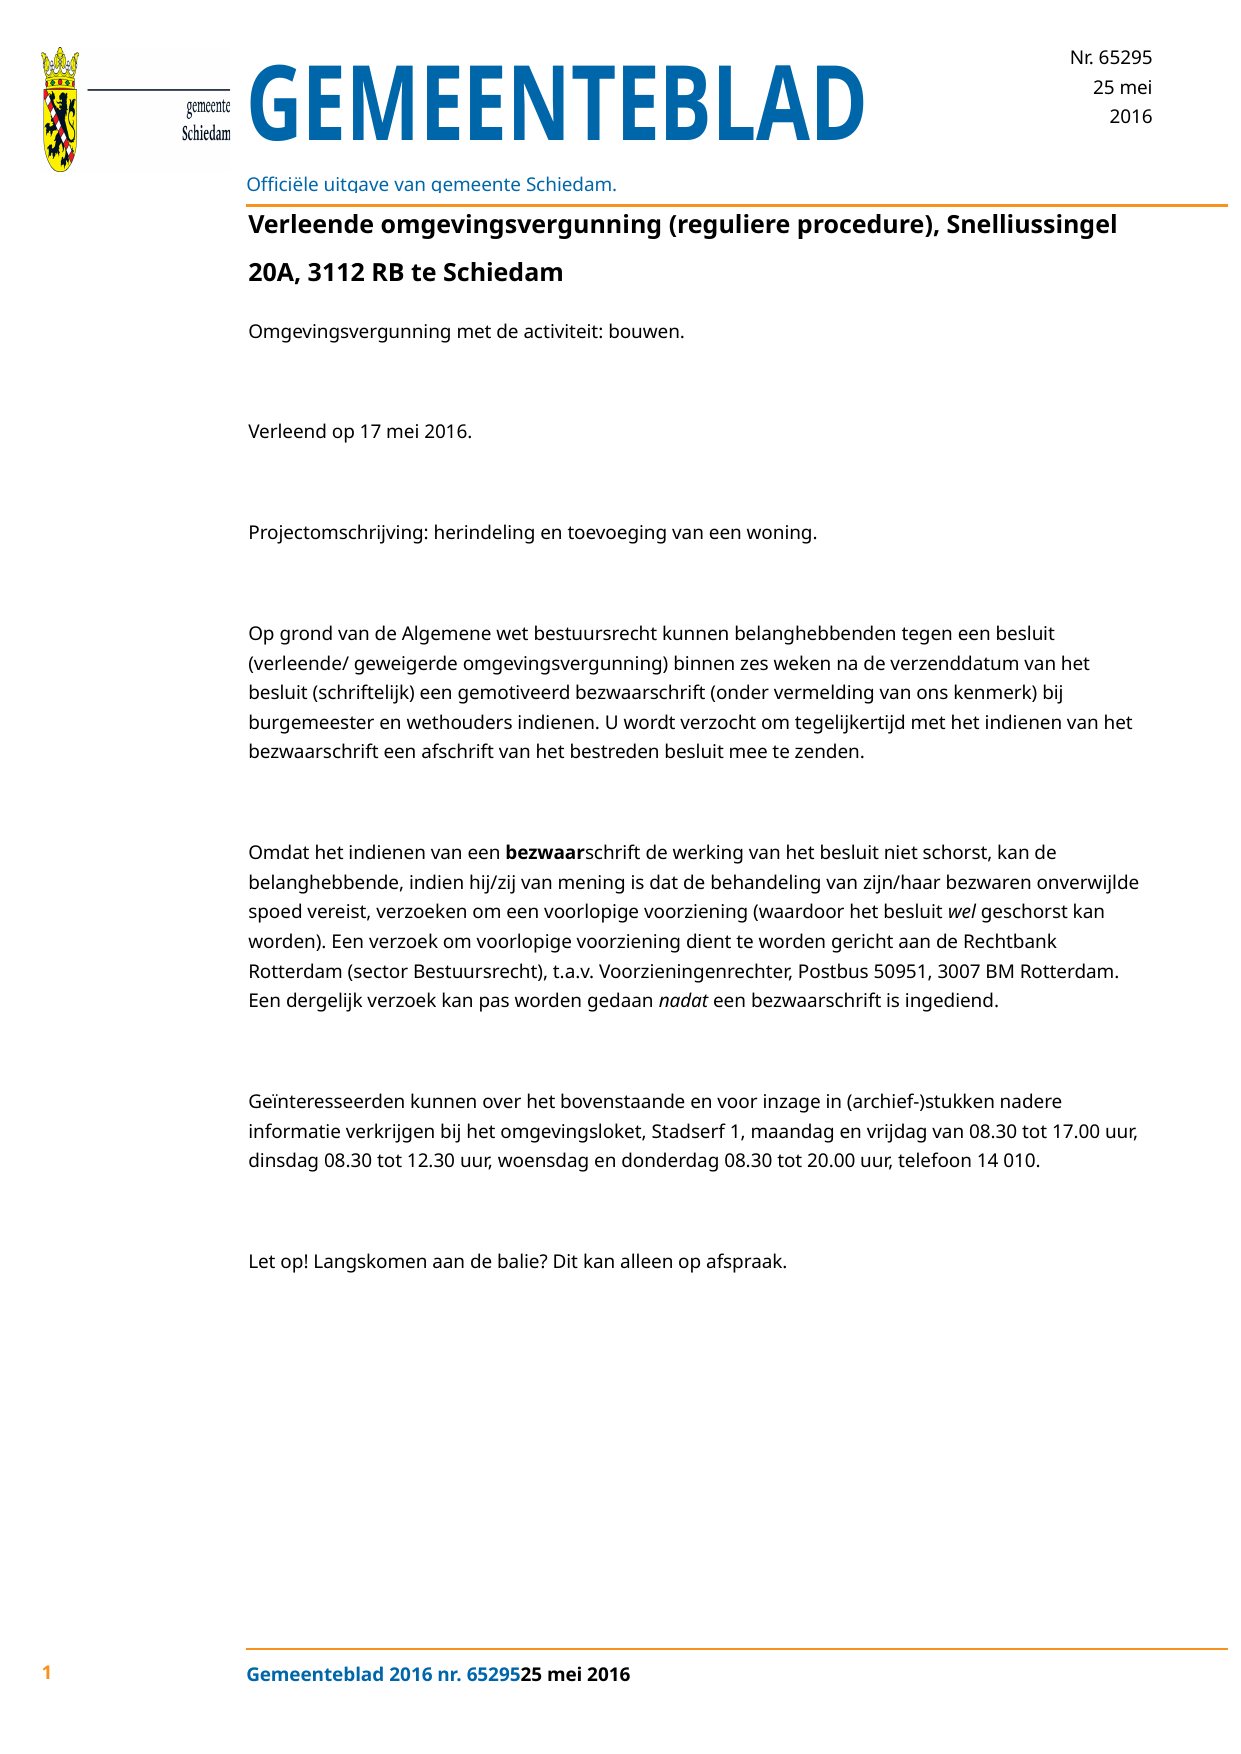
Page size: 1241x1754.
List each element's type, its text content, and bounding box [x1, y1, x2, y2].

picture [41, 47, 231, 172]
text Let op! Langskomen aan de balie? Dit kan alleen op afspraak. [248, 1248, 1152, 1274]
text Geïnteresseerden kunnen over het bovenstaande en voor inzage in (archief-)stukken nadere informatie verkrijgen bij het omgevingsloket, Stadserf 1, maandag en vrijdag van 08.30 tot 17.00 uur, dinsdag 08.30 tot 12.30 uur, woensdag en donderdag 08.30 tot 20.00 uur, telefoon 14 010. [248, 1088, 1152, 1173]
text Projectomschrijving: herindeling en toevoeging van een woning. [248, 519, 1152, 545]
text Verleende omgevingsvergunning (reguliere procedure), Snelliussingel 20A, 3112 RB te Schiedam [248, 207, 1152, 288]
text Omgevingsvergunning met de activiteit: bouwen. [248, 318, 1152, 344]
text Omdat het indienen van een bezwaarschrift de werking van het besluit niet schorst, kan de belanghebbende, indien hij/zij van mening is dat de behandeling van zijn/haar bezwaren onverwijlde spoed vereist, verzoeken om een voorlopige voorziening (waardoor het besluit wel geschorst kan worden). Een verzoek om voorlopige voorziening dient te worden gericht aan de Rechtbank Rotterdam (sector Bestuursrecht), t.a.v. Voorzieningenrechter, Postbus 50951, 3007 BM Rotterdam. Een dergelijk verzoek kan pas worden gedaan nadat een bezwaarschrift is ingediend. [248, 839, 1152, 1013]
text Op grond van de Algemene wet bestuursrecht kunnen belanghebbenden tegen een besluit (verleende/ geweigerde omgevingsvergunning) binnen zes weken na de verzenddatum van het besluit (schriftelijk) een gemotiveerd bezwaarschrift (onder vermelding van ons kenmerk) bij burgemeester en wethouders indienen. U wordt verzocht om tegelijkertijd met het indienen van het bezwaarschrift een afschrift van het bestreden besluit mee te zenden. [248, 620, 1152, 764]
text Verleend op 17 mei 2016. [248, 419, 1152, 444]
